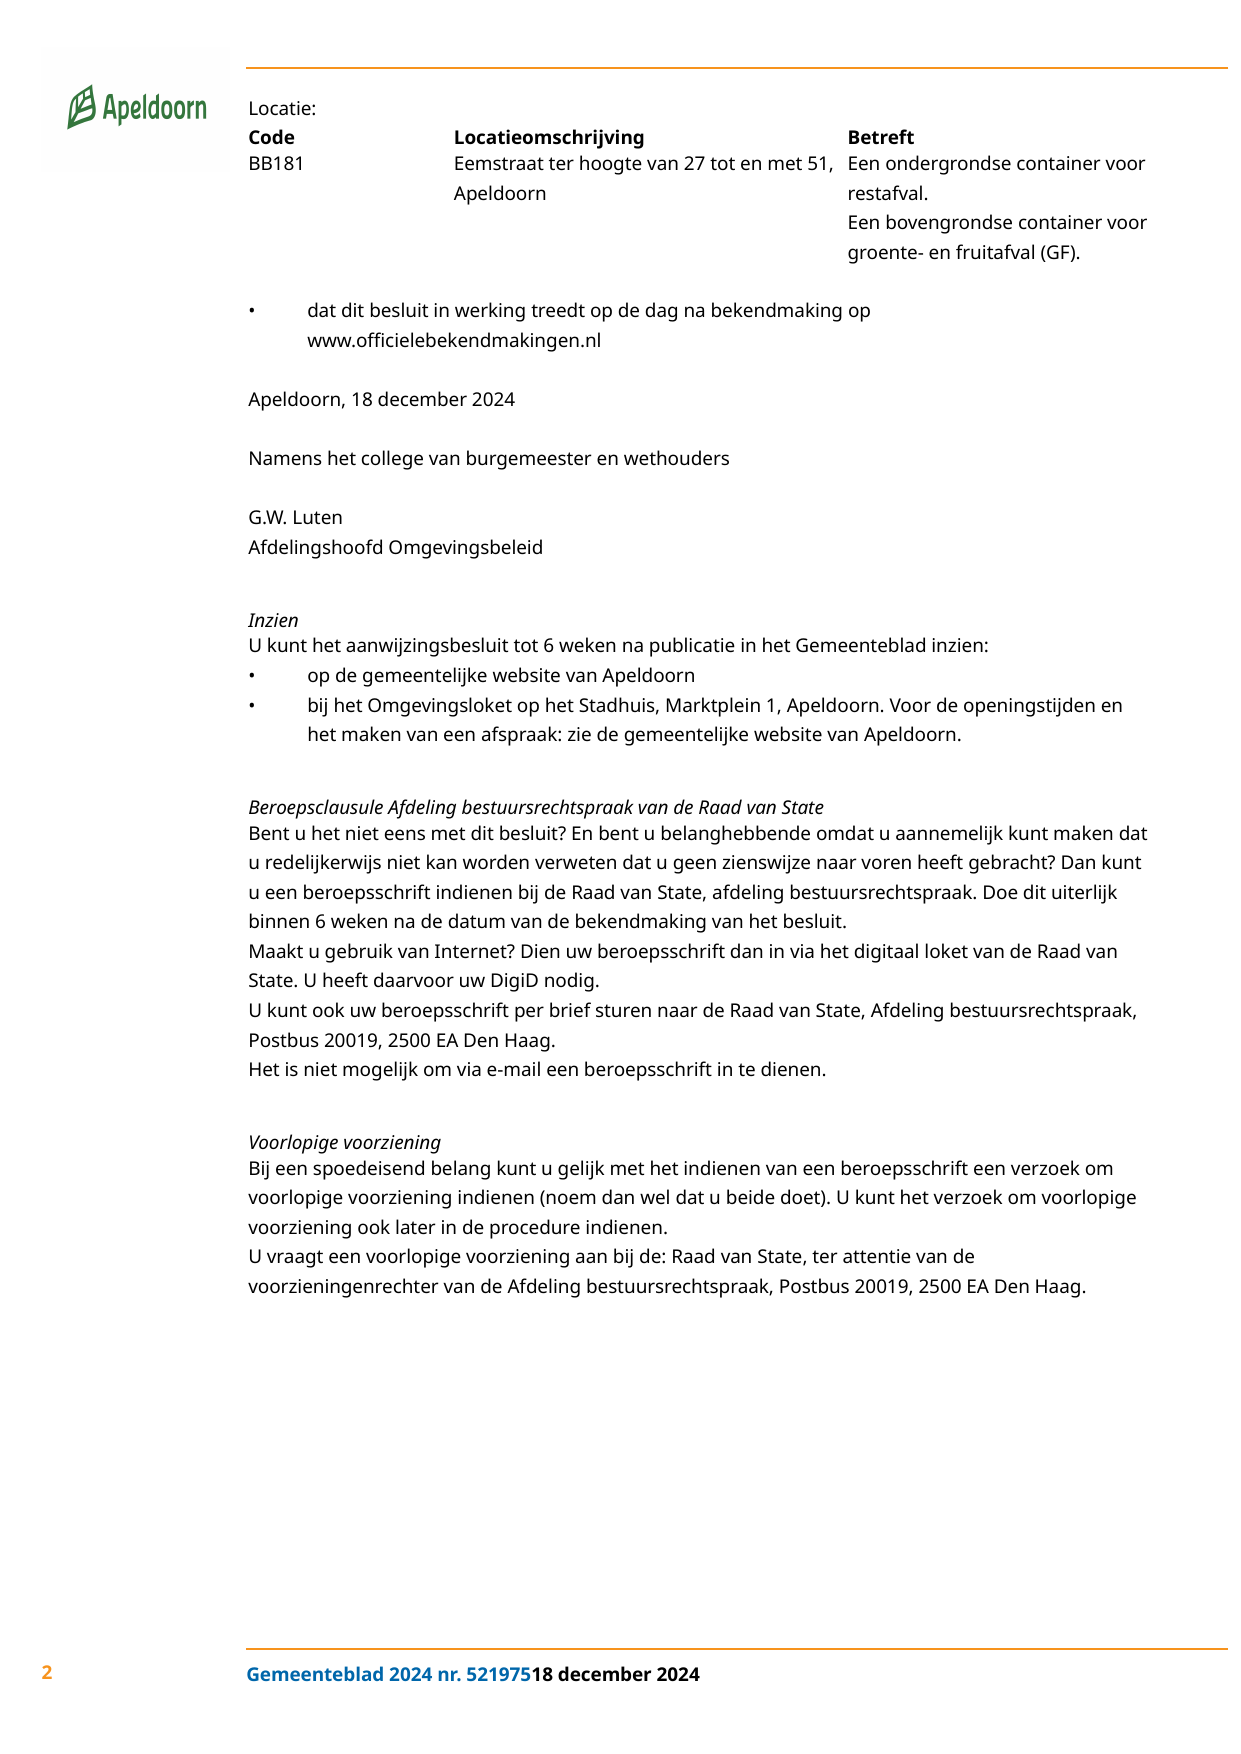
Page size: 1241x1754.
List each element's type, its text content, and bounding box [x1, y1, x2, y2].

text Maakt u gebruik van Internet? Dien uw beroepsschrift dan in via het digitaal loket van de Raad van State. U heeft daarvoor uw DigiD nodig. [248, 938, 1152, 993]
text U kunt ook uw beroepsschrift per brief sturen naar de Raad van State, Afdeling bestuursrechtspraak, Postbus 20019, 2500 EA Den Haag. [248, 997, 1152, 1053]
text U kunt het aanwijzingsbesluit tot 6 weken na publicatie in het Gemeenteblad inzien: [248, 633, 1152, 658]
text Locatie: [248, 95, 1152, 121]
list dat dit besluit in werking treedt op de dag na bekendmaking op www.officielebekendmakingen.nl [248, 297, 1152, 353]
text Namens het college van burgemeester en wethouders [248, 445, 1152, 471]
table_header Code [248, 125, 454, 150]
text G.W. Luten [248, 504, 1152, 530]
text Voorlopige voorziening [248, 1129, 1152, 1155]
table_cell BB181 [248, 150, 454, 265]
list bij het Omgevingsloket op het Stadhuis, Marktplein 1, Apeldoorn. Voor de openingstijden en het maken van een afspraak: zie de gemeentelijke website van Apeldoorn. [248, 692, 1152, 747]
list op de gemeentelijke website van Apeldoorn [248, 662, 1152, 688]
table_cell Een ondergrondse container voor restafval. Een bovengrondse container voor groente- en fruitafval (GF). [848, 150, 1152, 265]
text Afdelingshoofd Omgevingsbeleid [248, 534, 1152, 560]
table_cell Eemstraat ter hoogte van 27 tot en met 51, Apeldoorn [454, 150, 847, 265]
text Apeldoorn, 18 december 2024 [248, 386, 1152, 412]
text Beroepsclausule Afdeling bestuursrechtspraak van de Raad van State [248, 794, 1152, 820]
text Het is niet mogelijk om via e-mail een beroepsschrift in te dienen. [248, 1056, 1152, 1082]
table_header Locatieomschrijving [454, 125, 847, 150]
text U vraagt een voorlopige voorziening aan bij de: Raad van State, ter attentie van de voorzieningenrechter van de Afdeling bestuursrechtspraak, Postbus 20019, 2500 EA Den Haag. [248, 1244, 1152, 1299]
text Bij een spoedeisend belang kunt u gelijk met het indienen van een beroepsschrift een verzoek om voorlopige voorziening indienen (noem dan wel dat u beide doet). U kunt het verzoek om voorlopige voorziening ook later in de procedure indienen. [248, 1155, 1152, 1240]
text Bent u het niet eens met dit besluit? En bent u belanghebbende omdat u aannemelijk kunt maken dat u redelijkerwijs niet kan worden verweten dat u geen zienswijze naar voren heeft gebracht? Dan kunt u een beroepsschrift indienen bij de Raad van State, afdeling bestuursrechtspraak. Doe dit uiterlijk binnen 6 weken na de datum van de bekendmaking van het besluit. [248, 820, 1152, 934]
picture [41, 47, 231, 172]
text Inzien [248, 607, 1152, 633]
table_header Betreft [848, 125, 1152, 150]
